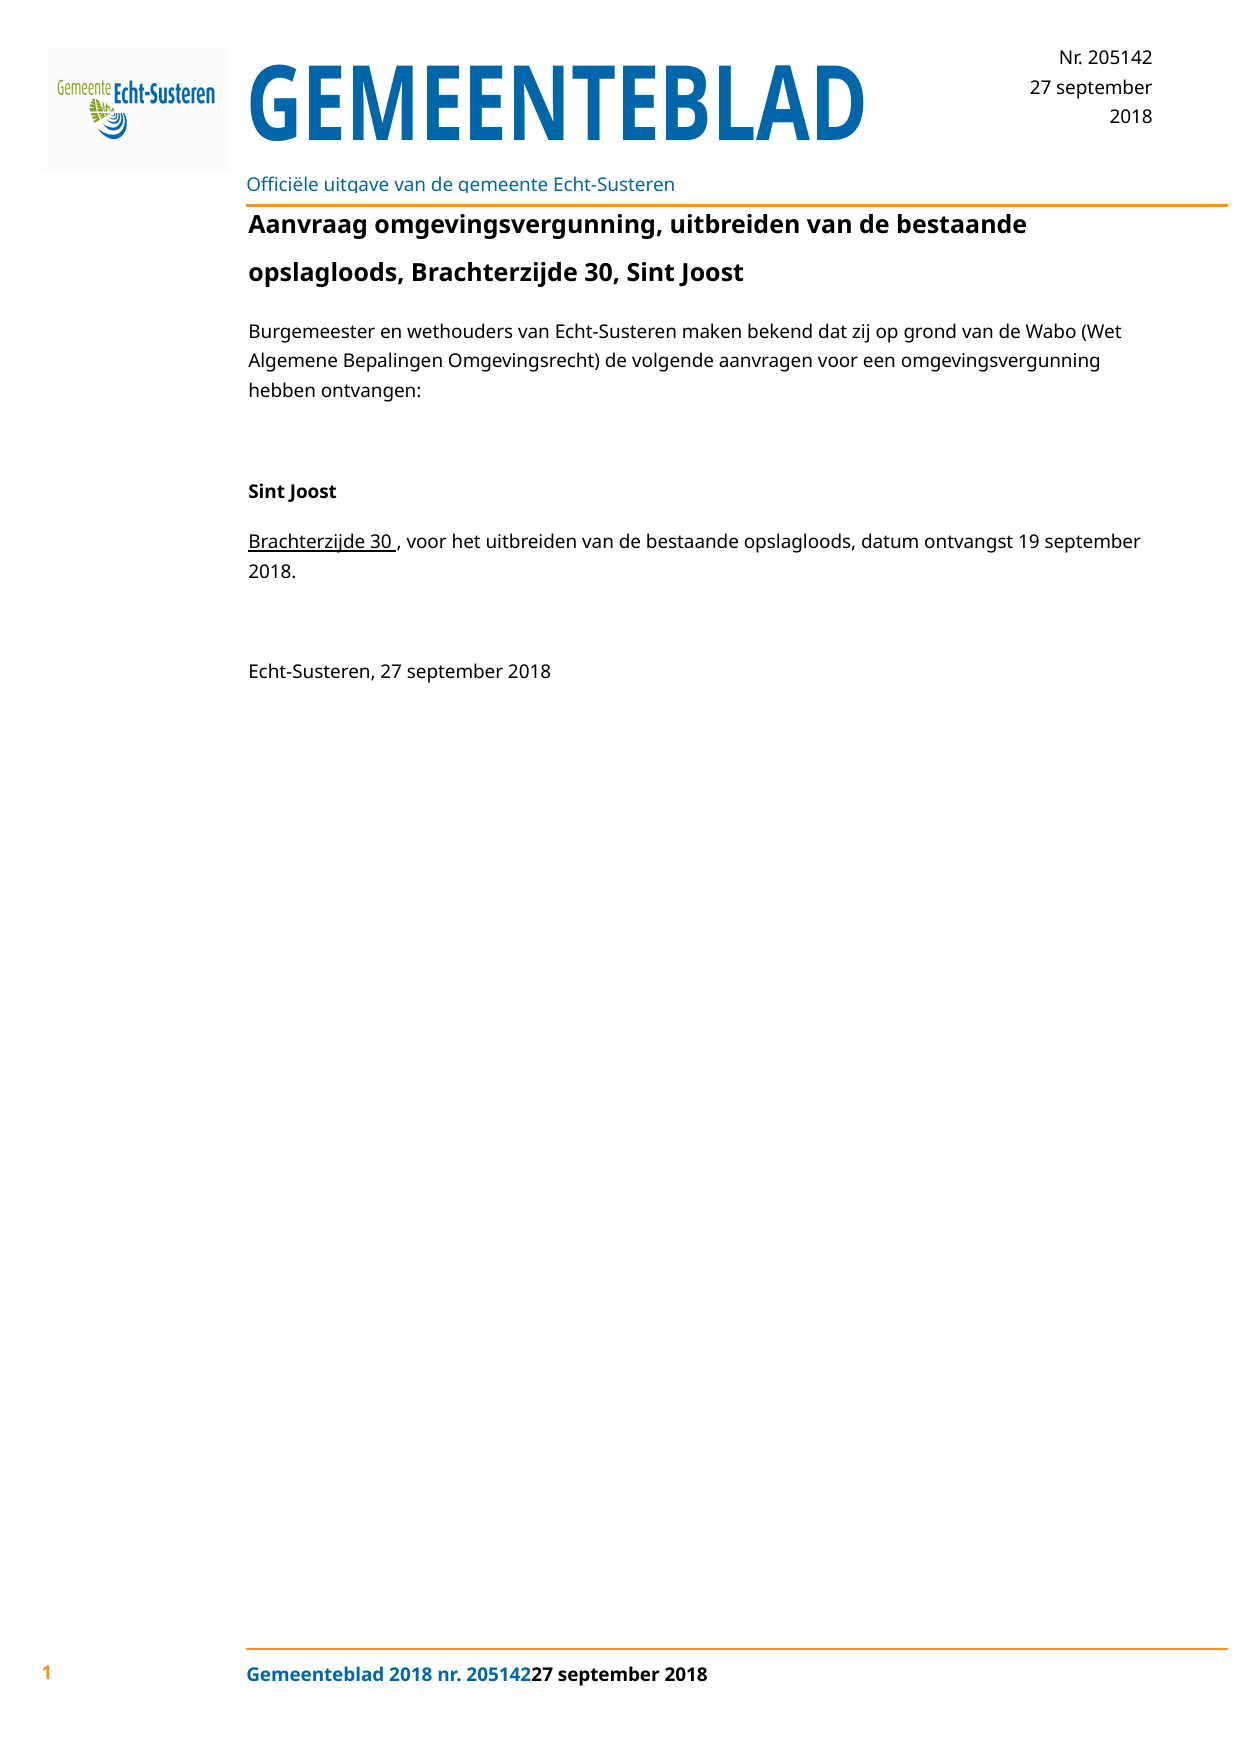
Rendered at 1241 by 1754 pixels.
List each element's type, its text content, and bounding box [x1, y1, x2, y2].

text Burgemeester en wethouders van Echt-Susteren maken bekend dat zij op grond van de Wabo (Wet Algemene Bepalingen Omgevingsrecht) de volgende aanvragen voor een omgevingsvergunning hebben ontvangen: [248, 318, 1152, 403]
text Echt-Susteren, 27 september 2018 [248, 659, 1152, 684]
text Brachterzijde 30 , voor het uitbreiden van de bestaande opslagloods, datum ontvangst 19 september 2018. [248, 528, 1152, 584]
picture [41, 47, 231, 172]
text Sint Joost [248, 478, 1152, 504]
text Aanvraag omgevingsvergunning, uitbreiden van de bestaande opslagloods, Brachterzijde 30, Sint Joost [248, 207, 1152, 288]
